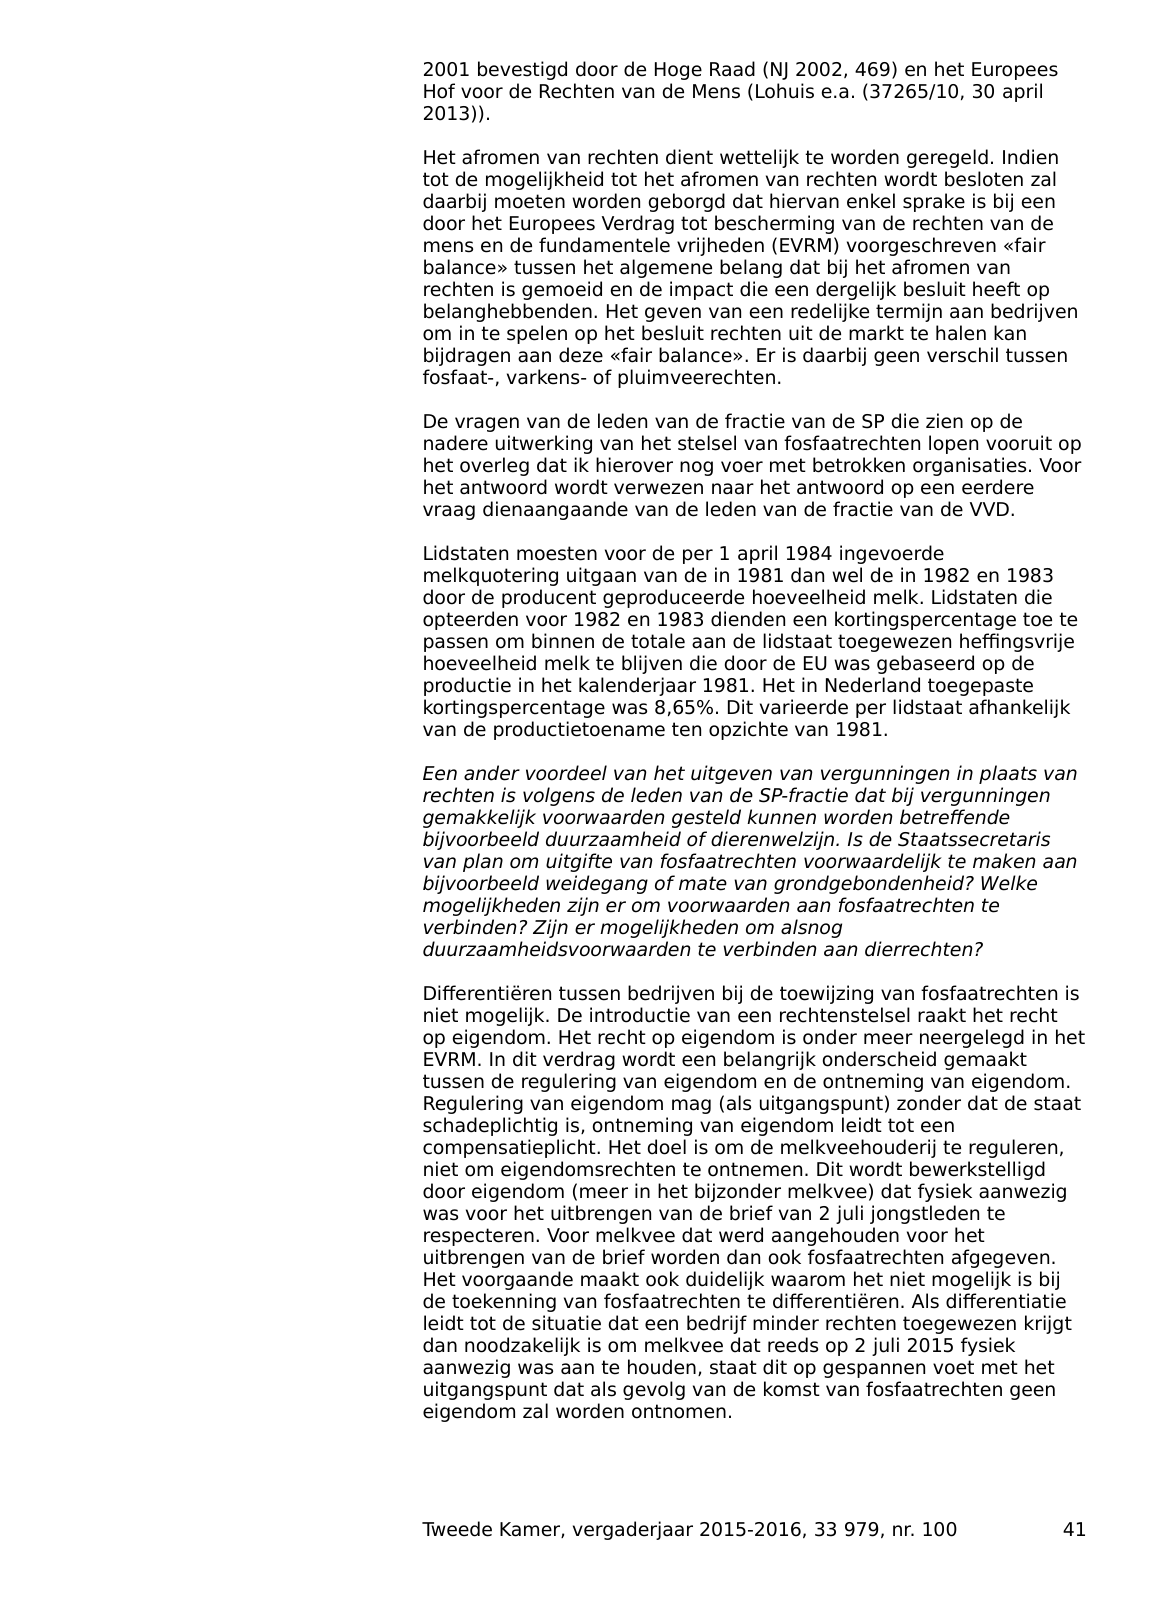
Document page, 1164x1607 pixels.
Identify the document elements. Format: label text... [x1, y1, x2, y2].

text 2001 bevestigd door de Hoge Raad (NJ 2002, 469) en het Europees Hof voor de Rechten van de Mens (Lohuis e.a. (37265/10, 30 april 2013)). [422, 59, 1087, 125]
text Het afromen van rechten dient wettelijk te worden geregeld. Indien tot de mogelijkheid tot het afromen van rechten wordt besloten zal daarbij moeten worden geborgd dat hiervan enkel sprake is bij een door het Europees Verdrag tot bescherming van de rechten van de mens en de fundamentele vrijheden (EVRM) voorgeschreven «fair balance» tussen het algemene belang dat bij het afromen van rechten is gemoeid en de impact die een dergelijk besluit heeft op belanghebbenden. Het geven van een redelijke termijn aan bedrijven om in te spelen op het besluit rechten uit de markt te halen kan bijdragen aan deze «fair balance». Er is daarbij geen verschil tussen fosfaat-, varkens- of pluimveerechten. [422, 147, 1087, 389]
text Differentiëren tussen bedrijven bij de toewijzing van fosfaatrechten is niet mogelijk. De introductie van een rechtenstelsel raakt het recht op eigendom. Het recht op eigendom is onder meer neergelegd in het EVRM. In dit verdrag wordt een belangrijk onderscheid gemaakt tussen de regulering van eigendom en de ontneming van eigendom. Regulering van eigendom mag (als uitgangspunt) zonder dat de staat schadeplichtig is, ontneming van eigendom leidt tot een compensatieplicht. Het doel is om de melkveehouderij te reguleren, niet om eigendomsrechten te ontnemen. Dit wordt bewerkstelligd door eigendom (meer in het bijzonder melkvee) dat fysiek aanwezig was voor het uitbrengen van de brief van 2 juli jongstleden te respecteren. Voor melkvee dat werd aangehouden voor het uitbrengen van de brief worden dan ook fosfaatrechten afgegeven. Het voorgaande maakt ook duidelijk waarom het niet mogelijk is bij de toekenning van fosfaatrechten te differentiëren. Als differentiatie leidt tot de situatie dat een bedrijf minder rechten toegewezen krijgt dan noodzakelijk is om melkvee dat reeds op 2 juli 2015 fysiek aanwezig was aan te houden, staat dit op gespannen voet met het uitgangspunt dat als gevolg van de komst van fosfaatrechten geen eigendom zal worden ontnomen. [422, 983, 1087, 1423]
text Een ander voordeel van het uitgeven van vergunningen in plaats van rechten is volgens de leden van de SP-fractie dat bij vergunningen gemakkelijk voorwaarden gesteld kunnen worden betreffende bijvoorbeeld duurzaamheid of dierenwelzijn. Is de Staatssecretaris van plan om uitgifte van fosfaatrechten voorwaardelijk te maken aan bijvoorbeeld weidegang of mate van grondgebondenheid? Welke mogelijkheden zijn er om voorwaarden aan fosfaatrechten te verbinden? Zijn er mogelijkheden om alsnog duurzaamheidsvoorwaarden te verbinden aan dierrechten? [422, 763, 1087, 961]
text Lidstaten moesten voor de per 1 april 1984 ingevoerde melkquotering uitgaan van de in 1981 dan wel de in 1982 en 1983 door de producent geproduceerde hoeveelheid melk. Lidstaten die opteerden voor 1982 en 1983 dienden een kortingspercentage toe te passen om binnen de totale aan de lidstaat toegewezen heffingsvrije hoeveelheid melk te blijven die door de EU was gebaseerd op de productie in het kalenderjaar 1981. Het in Nederland toegepaste kortingspercentage was 8,65%. Dit varieerde per lidstaat afhankelijk van de productietoename ten opzichte van 1981. [422, 543, 1087, 741]
text De vragen van de leden van de fractie van de SP die zien op de nadere uitwerking van het stelsel van fosfaatrechten lopen vooruit op het overleg dat ik hierover nog voer met betrokken organisaties. Voor het antwoord wordt verwezen naar het antwoord op een eerdere vraag dienaangaande van de leden van de fractie van de VVD. [422, 411, 1087, 521]
